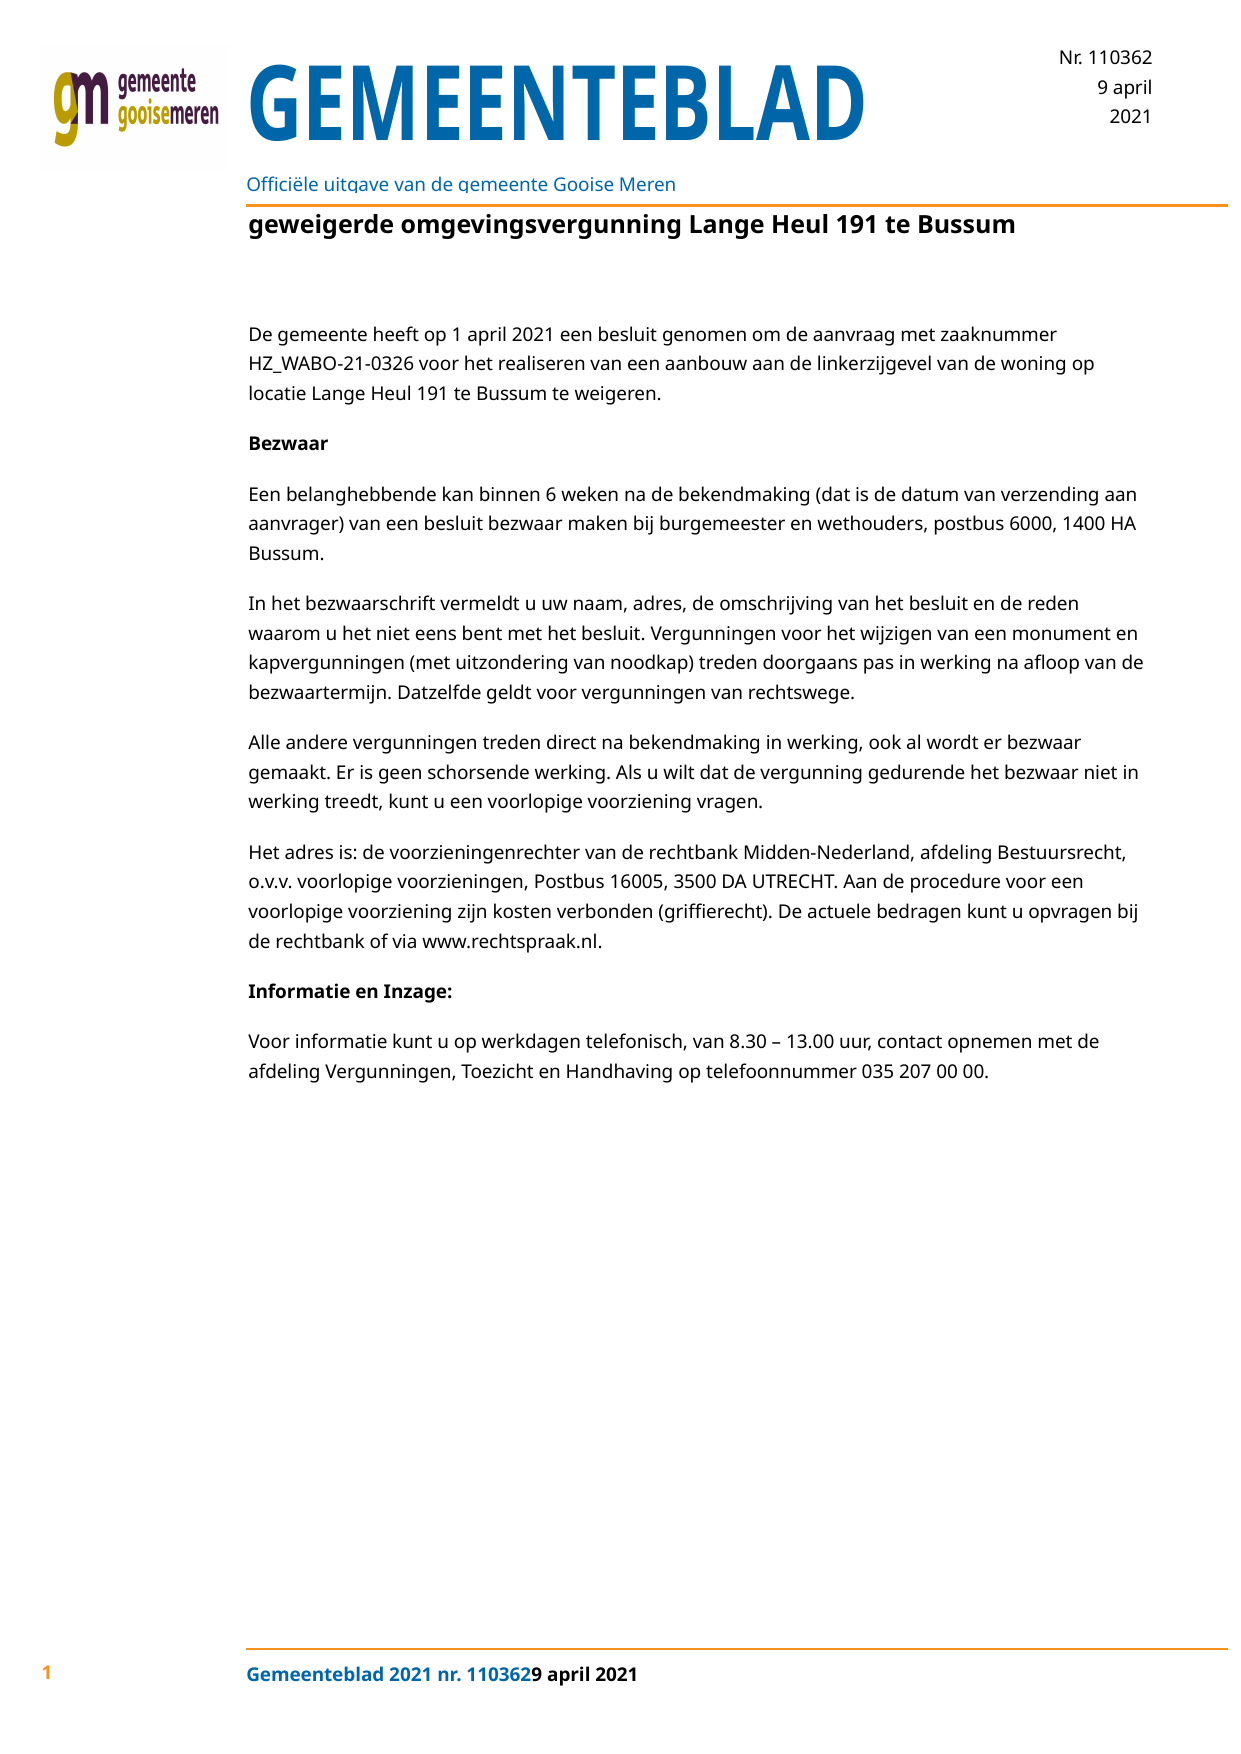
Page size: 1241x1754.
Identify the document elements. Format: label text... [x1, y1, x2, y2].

text geweigerde omgevingsvergunning Lange Heul 191 te Bussum [248, 207, 1152, 241]
picture [41, 47, 231, 172]
text Alle andere vergunningen treden direct na bekendmaking in werking, ook al wordt er bezwaar gemaakt. Er is geen schorsende werking. Als u wilt dat de vergunning gedurende het bezwaar niet in werking treedt, kunt u een voorlopige voorziening vragen. [248, 729, 1152, 814]
text Informatie en Inzage: [248, 978, 1152, 1004]
text De gemeente heeft op 1 april 2021 een besluit genomen om de aanvraag met zaaknummer HZ_WABO-21-0326 voor het realiseren van een aanbouw aan de linkerzijgevel van de woning op locatie Lange Heul 191 te Bussum te weigeren. [248, 321, 1152, 406]
text Een belanghebbende kan binnen 6 weken na de bekendmaking (dat is de datum van verzending aan aanvrager) van een besluit bezwaar maken bij burgemeester en wethouders, postbus 6000, 1400 HA Bussum. [248, 481, 1152, 566]
text Voor informatie kunt u op werkdagen telefonisch, van 8.30 – 13.00 uur, contact opnemen met de afdeling Vergunningen, Toezicht en Handhaving op telefoonnummer 035 207 00 00. [248, 1029, 1152, 1084]
text In het bezwaarschrift vermeldt u uw naam, adres, de omschrijving van het besluit en de reden waarom u het niet eens bent met het besluit. Vergunningen voor het wijzigen van een monument en kapvergunningen (met uitzondering van noodkap) treden doorgaans pas in werking na afloop van de bezwaartermijn. Datzelfde geldt voor vergunningen van rechtswege. [248, 590, 1152, 705]
text Bezwaar [248, 430, 1152, 456]
text Het adres is: de voorzieningenrechter van de rechtbank Midden-Nederland, afdeling Bestuursrecht, o.v.v. voorlopige voorzieningen, Postbus 16005, 3500 DA UTRECHT. Aan de procedure voor een voorlopige voorziening zijn kosten verbonden (griffierecht). De actuele bedragen kunt u opvragen bij de rechtbank of via www.rechtspraak.nl. [248, 839, 1152, 953]
